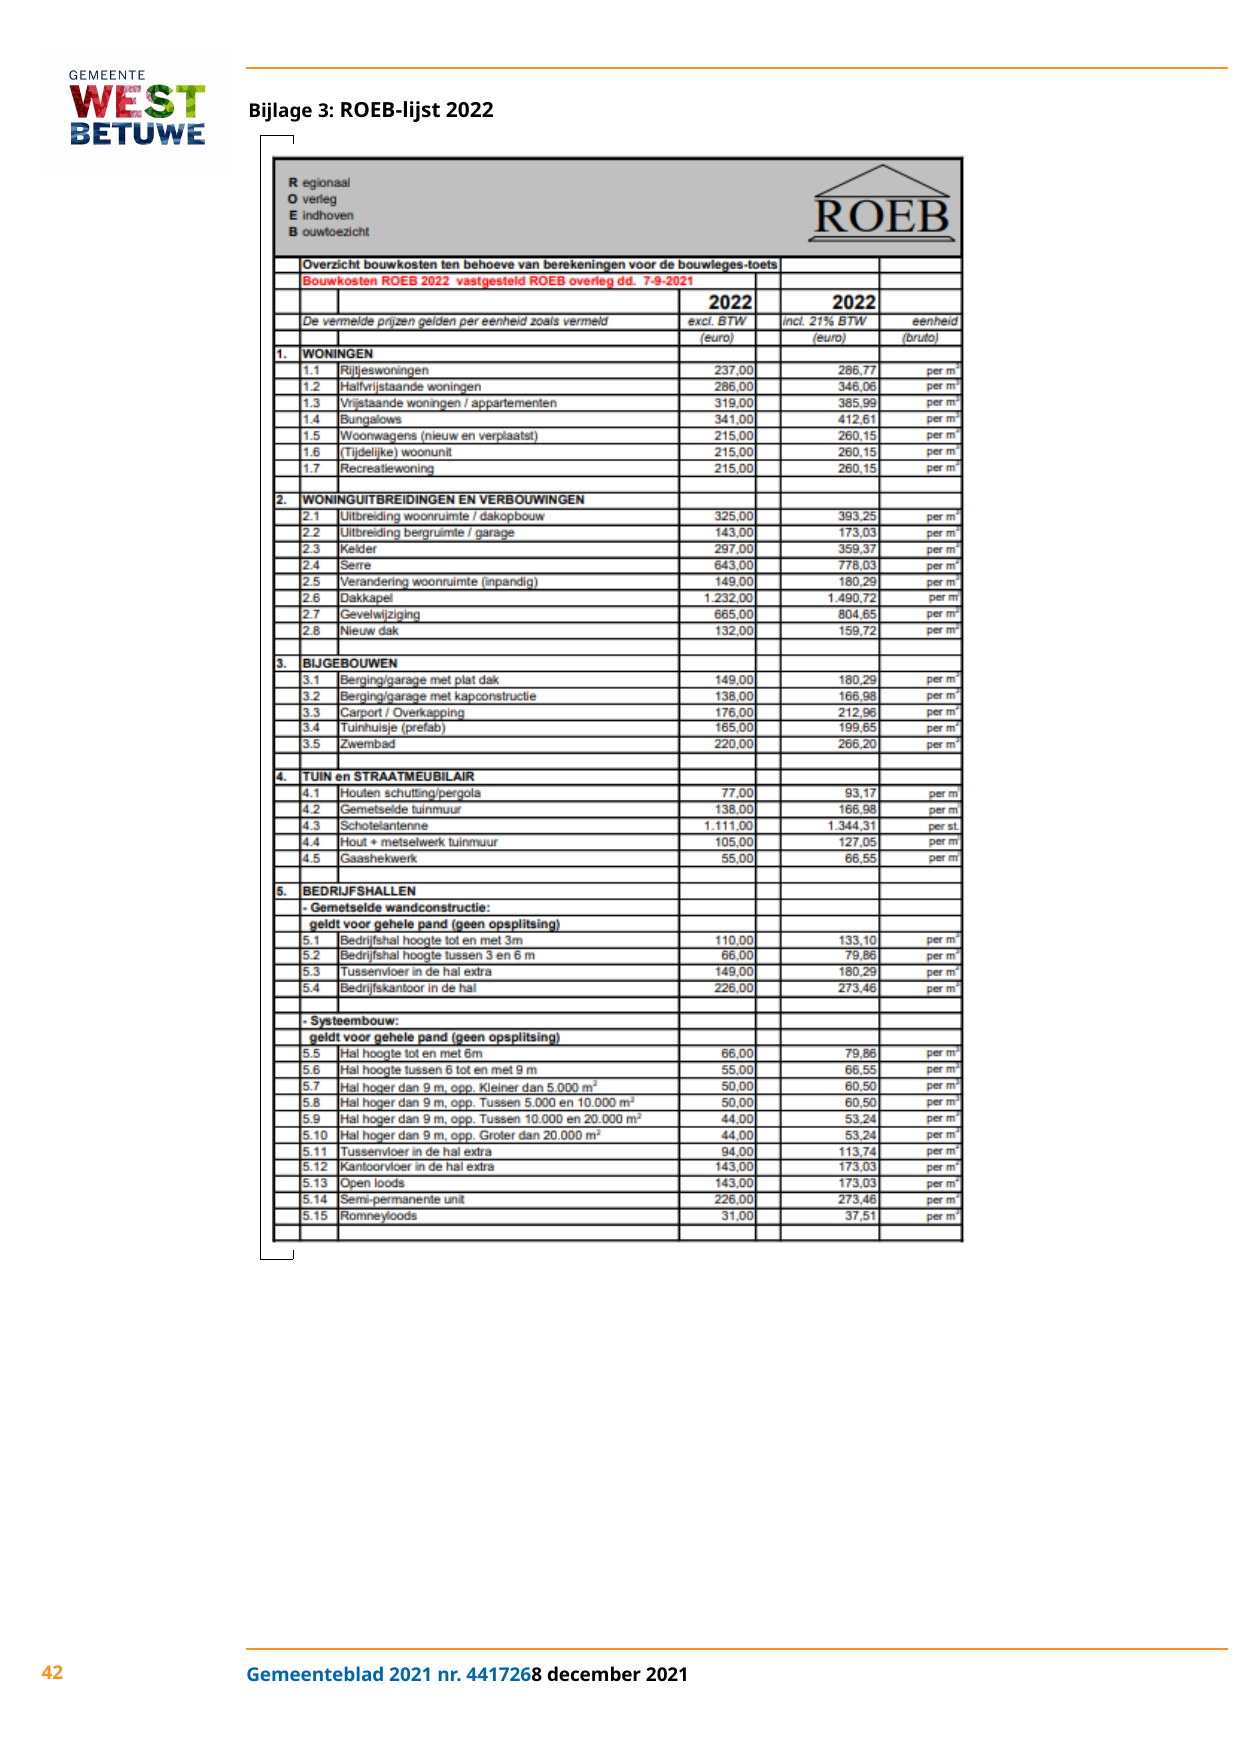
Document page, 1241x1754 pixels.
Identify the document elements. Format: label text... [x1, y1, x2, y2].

picture [268, 144, 977, 1250]
text Bijlage 3: ROEB-lijst 2022 [248, 95, 1152, 123]
picture [41, 47, 231, 172]
